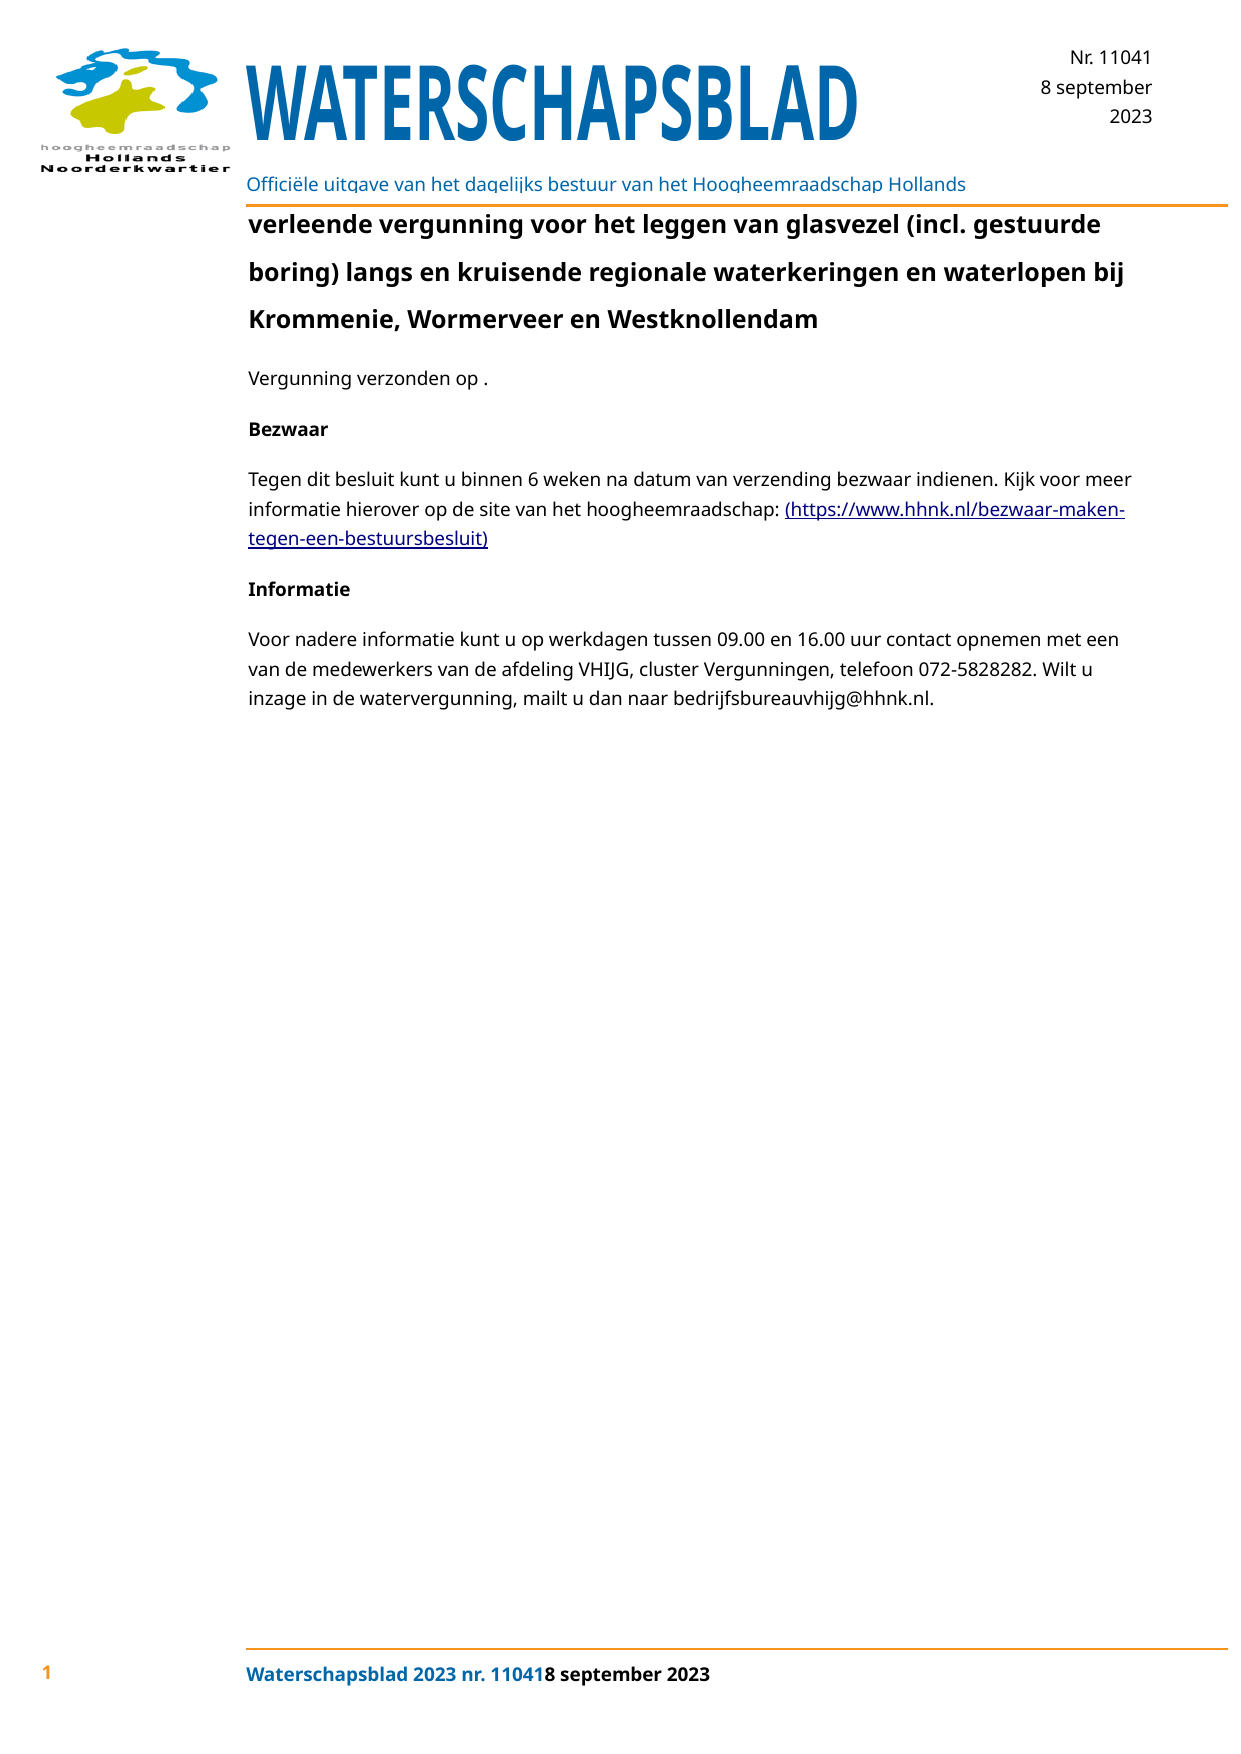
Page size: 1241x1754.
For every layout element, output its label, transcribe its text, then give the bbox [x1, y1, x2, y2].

text Tegen dit besluit kunt u binnen 6 weken na datum van verzending bezwaar indienen. Kijk voor meer informatie hierover op de site van het hoogheemraadschap: (https://www.hhnk.nl/bezwaar-maken-tegen-een-bestuursbesluit) [248, 466, 1152, 551]
text verleende vergunning voor het leggen van glasvezel (incl. gestuurde boring) langs en kruisende regionale waterkeringen en waterlopen bij Krommenie, Wormerveer en Westknollendam [248, 207, 1152, 336]
text Bezwaar [248, 416, 1152, 442]
picture [41, 47, 231, 172]
text Informatie [248, 576, 1152, 602]
text Voor nadere informatie kunt u op werkdagen tussen 09.00 en 16.00 uur contact opnemen met een van de medewerkers van de afdeling VHIJG, cluster Vergunningen, telefoon 072-5828282. Wilt u inzage in de watervergunning, mailt u dan naar bedrijfsbureauvhijg@hhnk.nl. [248, 626, 1152, 711]
text Vergunning verzonden op . [248, 366, 1152, 391]
